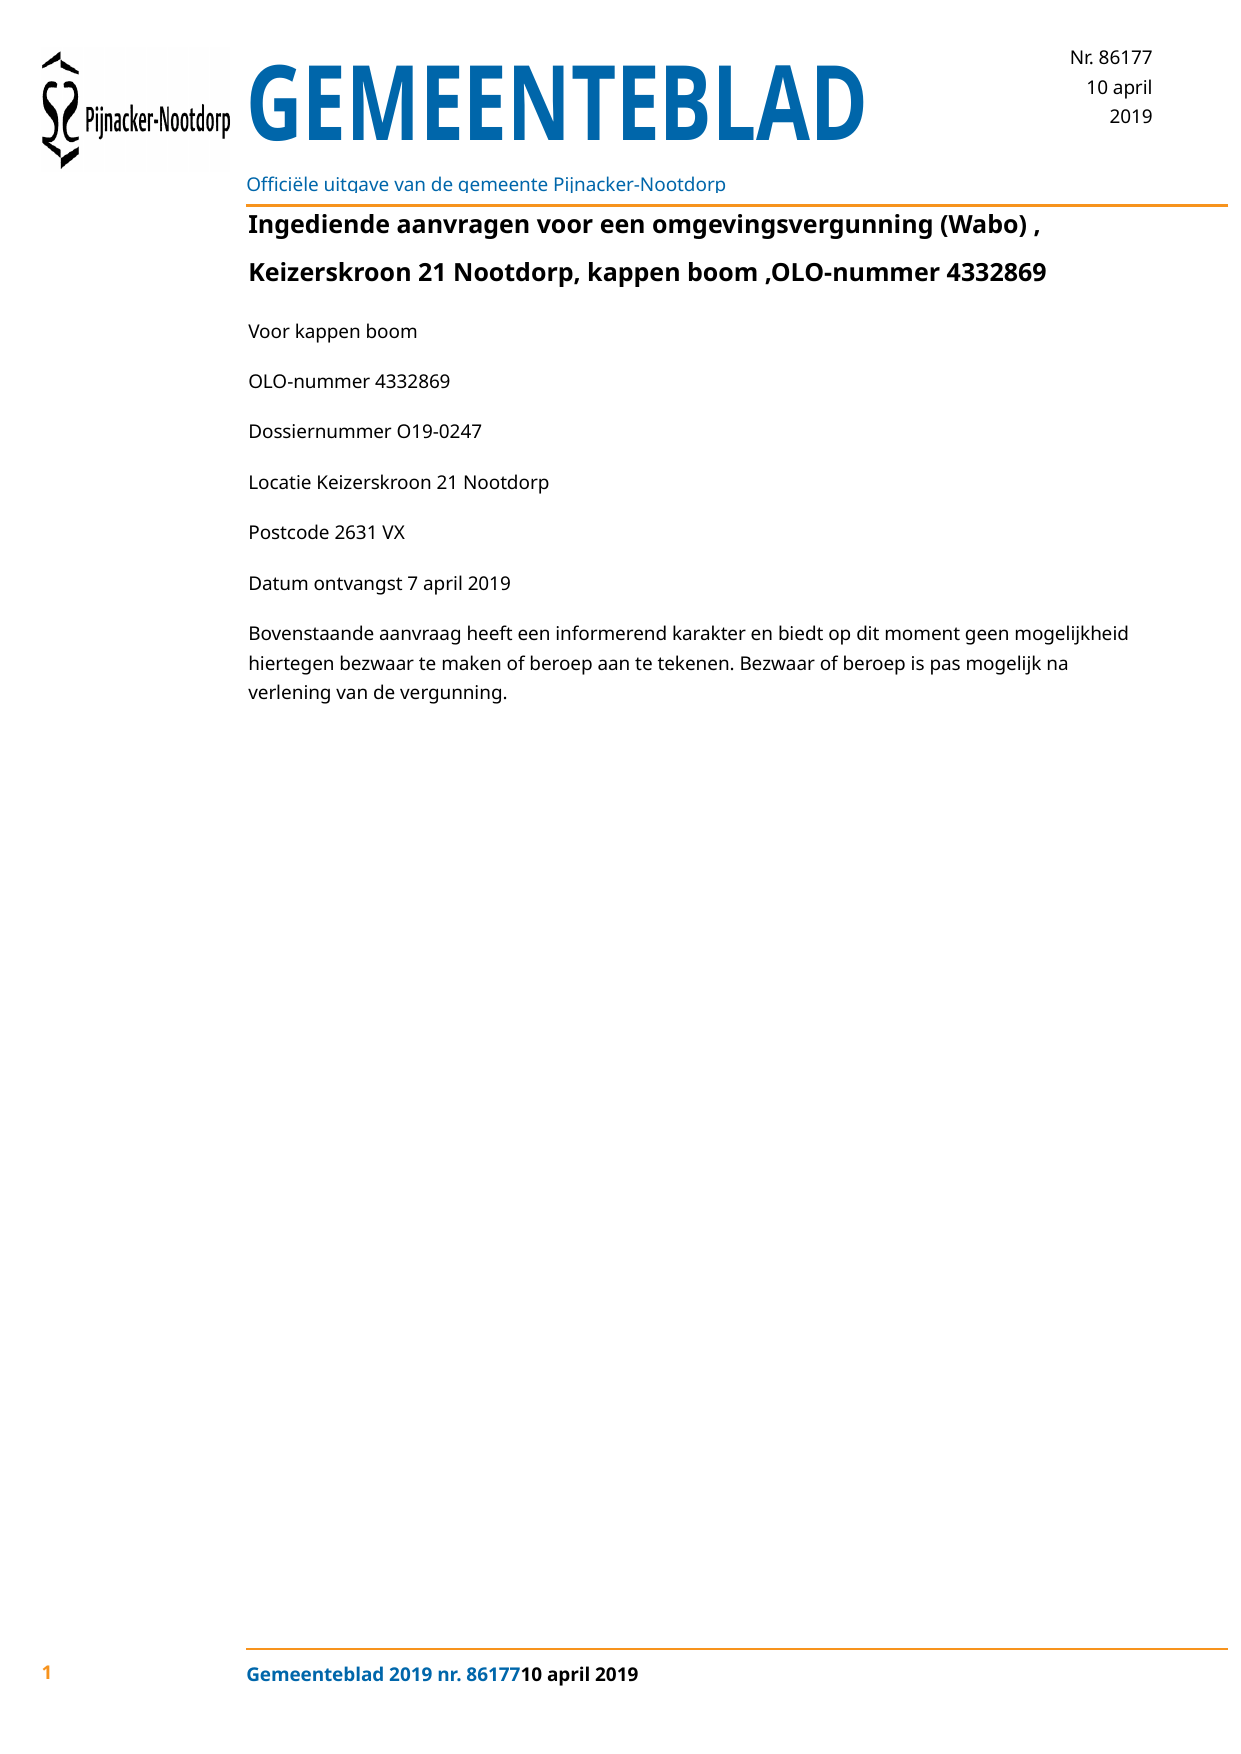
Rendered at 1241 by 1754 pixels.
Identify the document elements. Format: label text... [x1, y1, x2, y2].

text Bovenstaande aanvraag heeft een informerend karakter en biedt op dit moment geen mogelijkheid hiertegen bezwaar te maken of beroep aan te tekenen. Bezwaar of beroep is pas mogelijk na verlening van de vergunning. [248, 620, 1152, 705]
text Voor kappen boom [248, 318, 1152, 344]
text Datum ontvangst 7 april 2019 [248, 570, 1152, 596]
text Postcode 2631 VX [248, 519, 1152, 545]
text Ingediende aanvragen voor een omgevingsvergunning (Wabo) , Keizerskroon 21 Nootdorp, kappen boom ,OLO-nummer 4332869 [248, 207, 1152, 288]
picture [41, 47, 231, 172]
text Dossiernummer O19-0247 [248, 419, 1152, 444]
text Locatie Keizerskroon 21 Nootdorp [248, 469, 1152, 495]
text OLO-nummer 4332869 [248, 368, 1152, 394]
